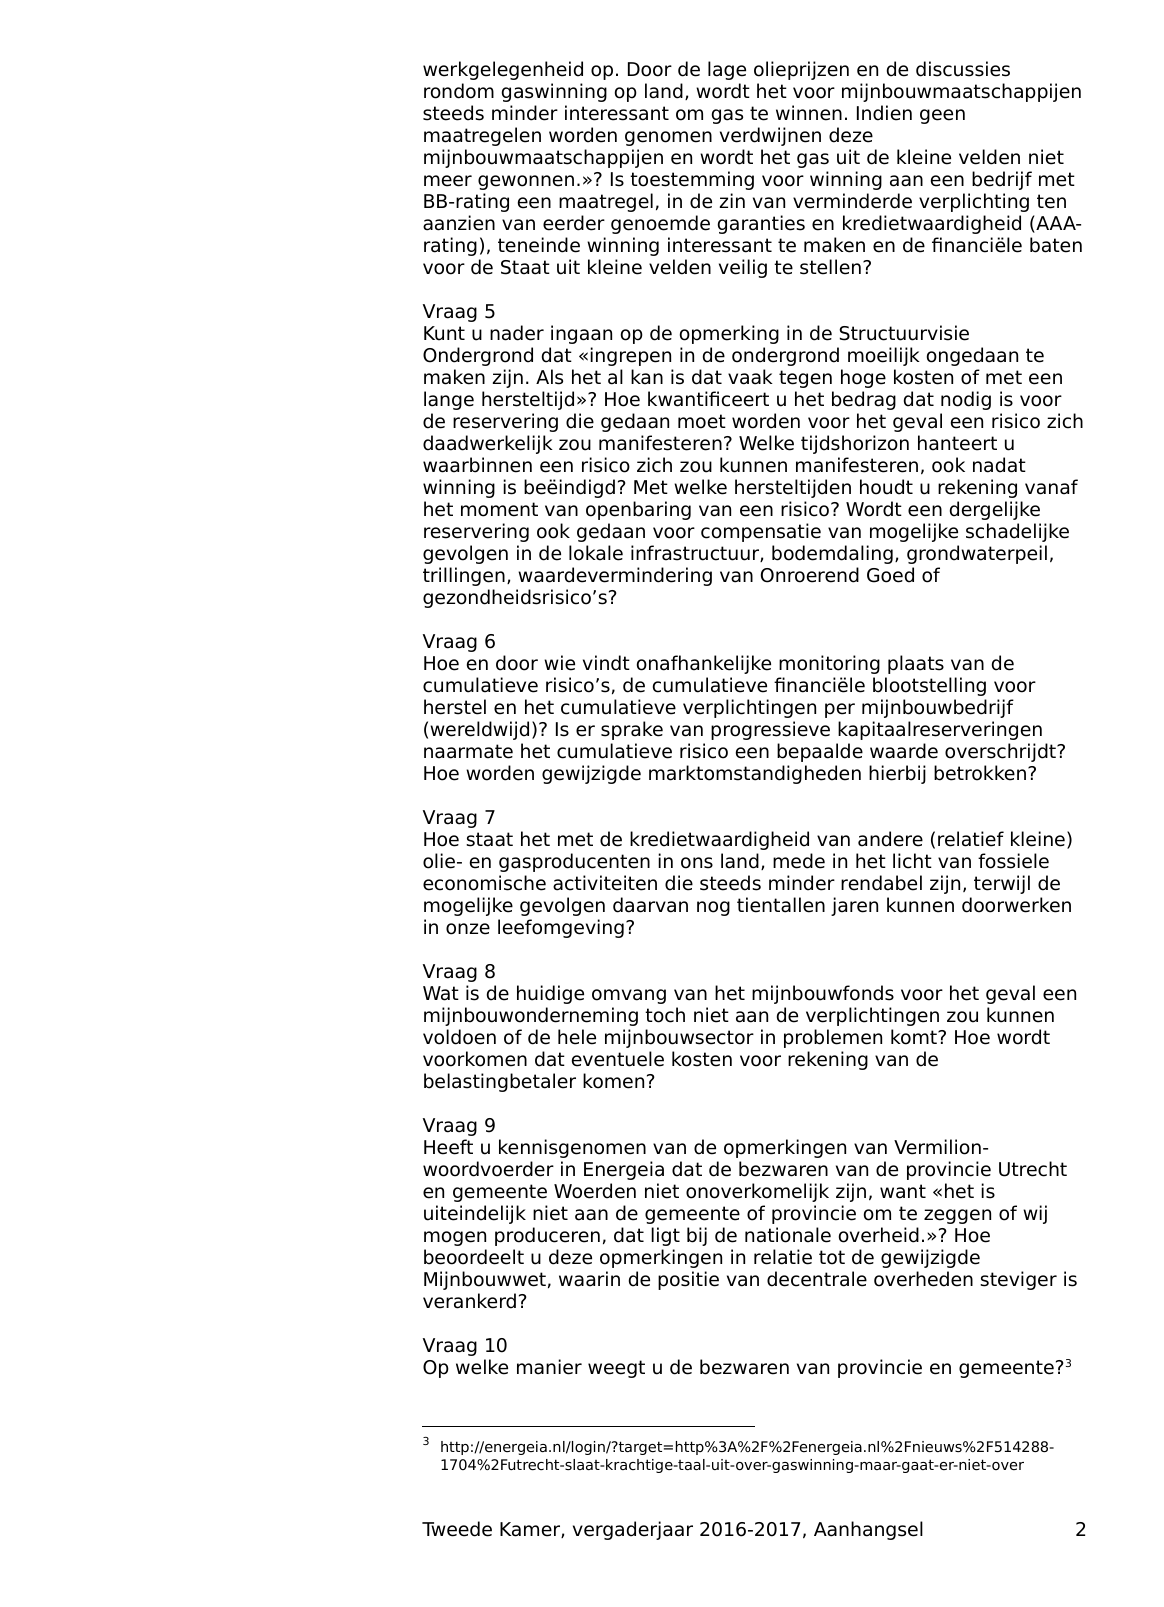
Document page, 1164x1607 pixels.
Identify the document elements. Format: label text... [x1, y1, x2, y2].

text Vraag 5 [422, 301, 1087, 323]
text werkgelegenheid op. Door de lage olieprijzen en de discussies rondom gaswinning op land, wordt het voor mijnbouwmaatschappijen steeds minder interessant om gas te winnen. Indien geen maatregelen worden genomen verdwijnen deze mijnbouwmaatschappijen en wordt het gas uit de kleine velden niet meer gewonnen.»? Is toestemming voor winning aan een bedrijf met BB-rating een maatregel, in de zin van verminderde verplichting ten aanzien van eerder genoemde garanties en kredietwaardigheid (AAA-rating), teneinde winning interessant te maken en de financiële baten voor de Staat uit kleine velden veilig te stellen? [422, 59, 1087, 279]
text Heeft u kennisgenomen van de opmerkingen van Vermilion-woordvoerder in Energeia dat de bezwaren van de provincie Utrecht en gemeente Woerden niet onoverkomelijk zijn, want «het is uiteindelijk niet aan de gemeente of provincie om te zeggen of wij mogen produceren, dat ligt bij de nationale overheid.»? Hoe beoordeelt u deze opmerkingen in relatie tot de gewijzigde Mijnbouwwet, waarin de positie van decentrale overheden steviger is verankerd? [422, 1137, 1087, 1313]
text Vraag 8 [422, 961, 1087, 983]
text Hoe en door wie vindt onafhankelijke monitoring plaats van de cumulatieve risico’s, de cumulatieve financiële blootstelling voor herstel en het cumulatieve verplichtingen per mijnbouwbedrijf (wereldwijd)? Is er sprake van progressieve kapitaalreserveringen naarmate het cumulatieve risico een bepaalde waarde overschrijdt? Hoe worden gewijzigde marktomstandigheden hierbij betrokken? [422, 653, 1087, 785]
text Vraag 6 [422, 631, 1087, 653]
text Wat is de huidige omvang van het mijnbouwfonds voor het geval een mijnbouwonderneming toch niet aan de verplichtingen zou kunnen voldoen of de hele mijnbouwsector in problemen komt? Hoe wordt voorkomen dat eventuele kosten voor rekening van de belastingbetaler komen? [422, 983, 1087, 1093]
text Kunt u nader ingaan op de opmerking in de Structuurvisie Ondergrond dat «ingrepen in de ondergrond moeilijk ongedaan te maken zijn. Als het al kan is dat vaak tegen hoge kosten of met een lange hersteltijd»? Hoe kwantificeert u het bedrag dat nodig is voor de reservering die gedaan moet worden voor het geval een risico zich daadwerkelijk zou manifesteren? Welke tijdshorizon hanteert u waarbinnen een risico zich zou kunnen manifesteren, ook nadat winning is beëindigd? Met welke hersteltijden houdt u rekening vanaf het moment van openbaring van een risico? Wordt een dergelijke reservering ook gedaan voor compensatie van mogelijke schadelijke gevolgen in de lokale infrastructuur, bodemdaling, grondwaterpeil, trillingen, waardevermindering van Onroerend Goed of gezondheidsrisico’s? [422, 323, 1087, 609]
text Vraag 7 [422, 807, 1087, 829]
text http://energeia.nl/login/?target=http%3A%2F%2Fenergeia.nl%2Fnieuws%2F514288-1704%2Futrecht-slaat-krachtige-taal-uit-over-gaswinning-maar-gaat-er-niet-over [422, 1435, 1087, 1474]
text Hoe staat het met de kredietwaardigheid van andere (relatief kleine) olie- en gasproducenten in ons land, mede in het licht van fossiele economische activiteiten die steeds minder rendabel zijn, terwijl de mogelijke gevolgen daarvan nog tientallen jaren kunnen doorwerken in onze leefomgeving? [422, 829, 1087, 939]
text Op welke manier weegt u de bezwaren van provincie en gemeente? [422, 1357, 1087, 1379]
text Vraag 10 [422, 1335, 1087, 1357]
text Vraag 9 [422, 1115, 1087, 1137]
